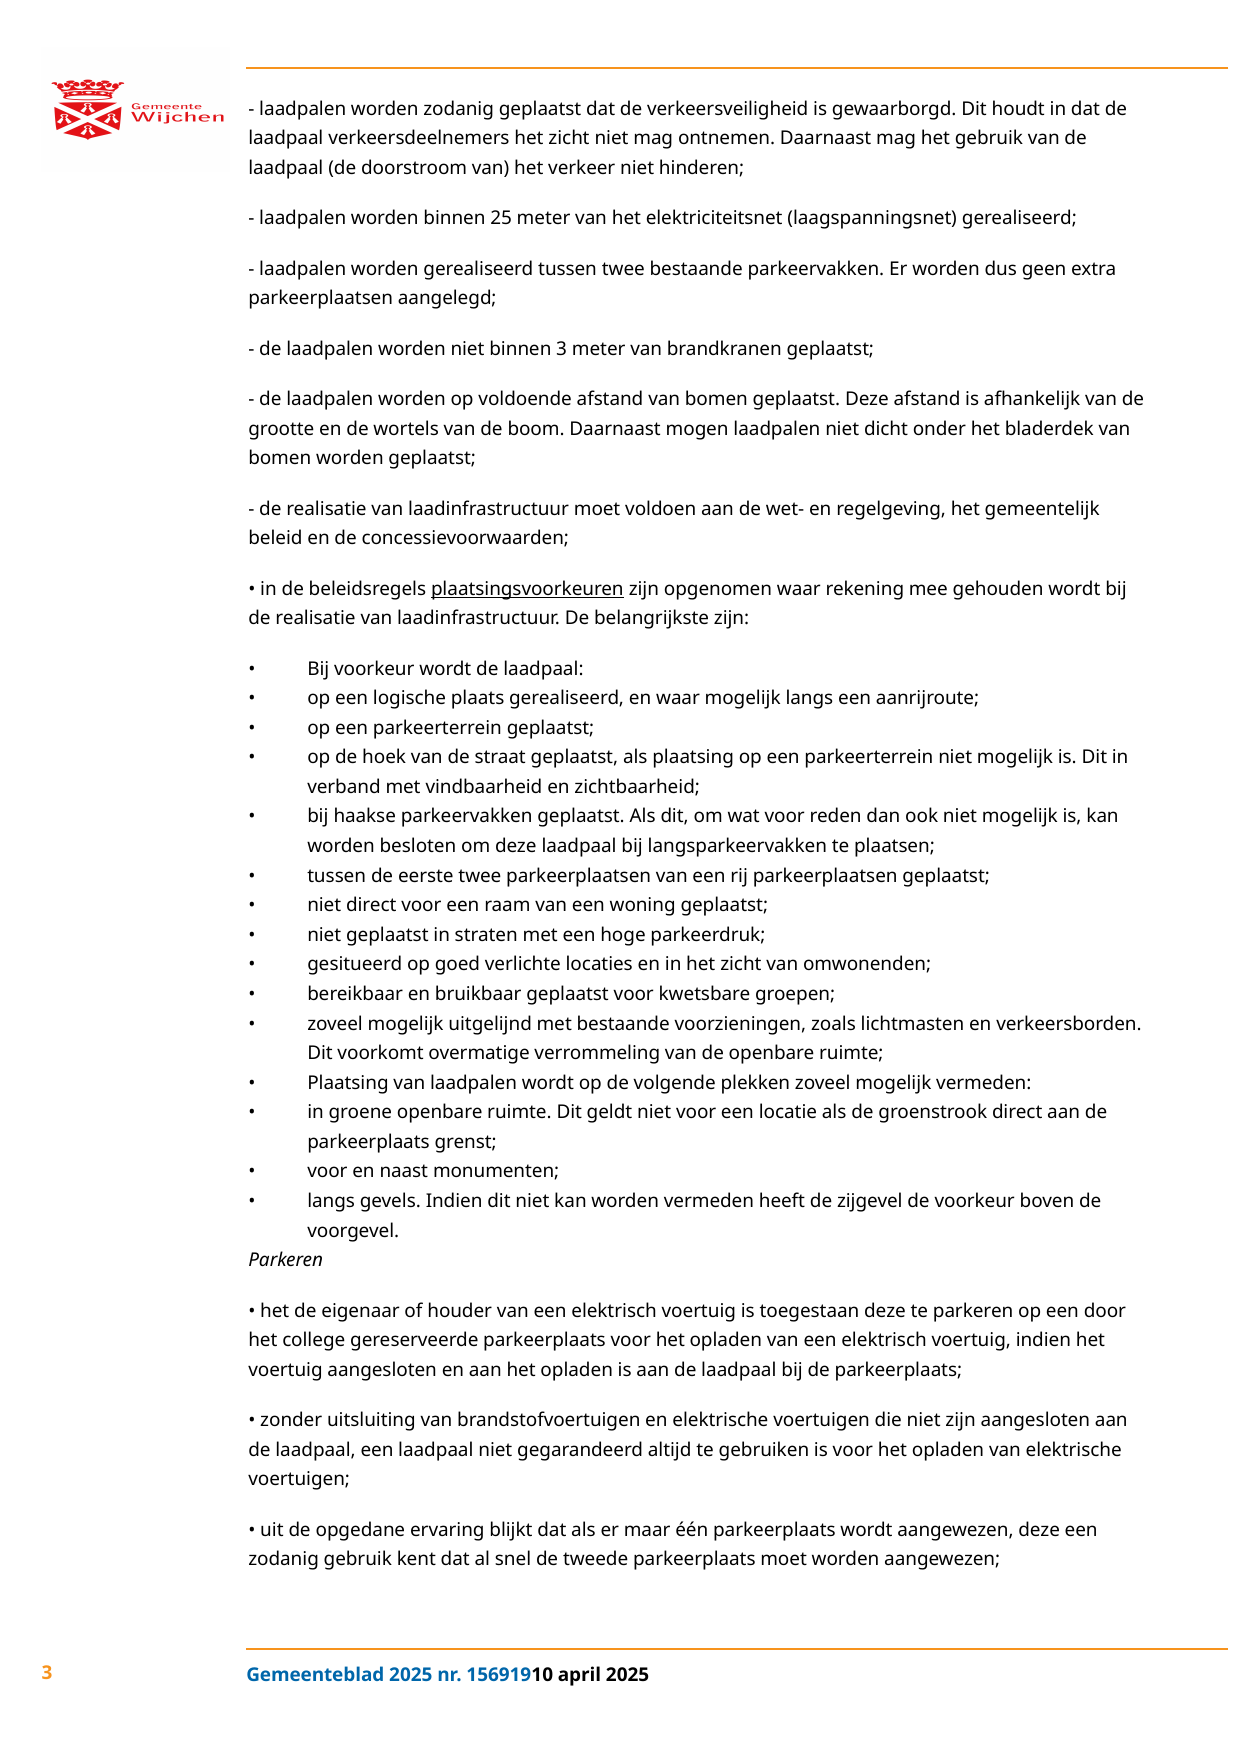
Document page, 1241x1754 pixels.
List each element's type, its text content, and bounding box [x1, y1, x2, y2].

text - de realisatie van laadinfrastructuur moet voldoen aan de wet- en regelgeving, het gemeentelijk beleid en de concessievoorwaarden; [248, 495, 1152, 550]
list Plaatsing van laadpalen wordt op de volgende plekken zoveel mogelijk vermeden: [248, 1069, 1152, 1095]
list op de hoek van de straat geplaatst, als plaatsing op een parkeerterrein niet mogelijk is. Dit in verband met vindbaarheid en zichtbaarheid; [248, 743, 1152, 799]
list zoveel mogelijk uitgelijnd met bestaande voorzieningen, zoals lichtmasten en verkeersborden. Dit voorkomt overmatige verrommeling van de openbare ruimte; [248, 1010, 1152, 1065]
text • in de beleidsregels plaatsingsvoorkeuren zijn opgenomen waar rekening mee gehouden wordt bij de realisatie van laadinfrastructuur. De belangrijkste zijn: [248, 575, 1152, 630]
text • uit de opgedane ervaring blijkt dat als er maar één parkeerplaats wordt aangewezen, deze een zodanig gebruik kent dat al snel de tweede parkeerplaats moet worden aangewezen; [248, 1516, 1152, 1571]
list bereikbaar en bruikbaar geplaatst voor kwetsbare groepen; [248, 980, 1152, 1006]
list langs gevels. Indien dit niet kan worden vermeden heeft de zijgevel de voorkeur boven de voorgevel. [248, 1187, 1152, 1243]
text - de laadpalen worden op voldoende afstand van bomen geplaatst. Deze afstand is afhankelijk van de grootte en de wortels van de boom. Daarnaast mogen laadpalen niet dicht onder het bladerdek van bomen worden geplaatst; [248, 385, 1152, 470]
list bij haakse parkeervakken geplaatst. Als dit, om wat voor reden dan ook niet mogelijk is, kan worden besloten om deze laadpaal bij langsparkeervakken te plaatsen; [248, 803, 1152, 858]
list voor en naast monumenten; [248, 1158, 1152, 1183]
list niet direct voor een raam van een woning geplaatst; [248, 891, 1152, 917]
text - laadpalen worden zodanig geplaatst dat de verkeersveiligheid is gewaarborgd. Dit houdt in dat de laadpaal verkeersdeelnemers het zicht niet mag ontnemen. Daarnaast mag het gebruik van de laadpaal (de doorstroom van) het verkeer niet hinderen; [248, 95, 1152, 180]
list op een logische plaats gerealiseerd, en waar mogelijk langs een aanrijroute; [248, 684, 1152, 710]
list Bij voorkeur wordt de laadpaal: [248, 655, 1152, 681]
list niet geplaatst in straten met een hoge parkeerdruk; [248, 921, 1152, 947]
text - de laadpalen worden niet binnen 3 meter van brandkranen geplaatst; [248, 335, 1152, 361]
text - laadpalen worden binnen 25 meter van het elektriciteitsnet (laagspanningsnet) gerealiseerd; [248, 204, 1152, 230]
list in groene openbare ruimte. Dit geldt niet voor een locatie als de groenstrook direct aan de parkeerplaats grenst; [248, 1098, 1152, 1154]
text • het de eigenaar of houder van een elektrisch voertuig is toegestaan deze te parkeren op een door het college gereserveerde parkeerplaats voor het opladen van een elektrisch voertuig, indien het voertuig aangesloten en aan het opladen is aan de laadpaal bij de parkeerplaats; [248, 1297, 1152, 1382]
list gesitueerd op goed verlichte locaties en in het zicht van omwonenden; [248, 951, 1152, 976]
picture [41, 47, 231, 172]
list tussen de eerste twee parkeerplaatsen van een rij parkeerplaatsen geplaatst; [248, 862, 1152, 888]
text Parkeren [248, 1246, 1152, 1272]
text - laadpalen worden gerealiseerd tussen twee bestaande parkeervakken. Er worden dus geen extra parkeerplaatsen aangelegd; [248, 255, 1152, 310]
list op een parkeerterrein geplaatst; [248, 714, 1152, 740]
text • zonder uitsluiting van brandstofvoertuigen en elektrische voertuigen die niet zijn aangesloten aan de laadpaal, een laadpaal niet gegarandeerd altijd te gebruiken is voor het opladen van elektrische voertuigen; [248, 1406, 1152, 1491]
